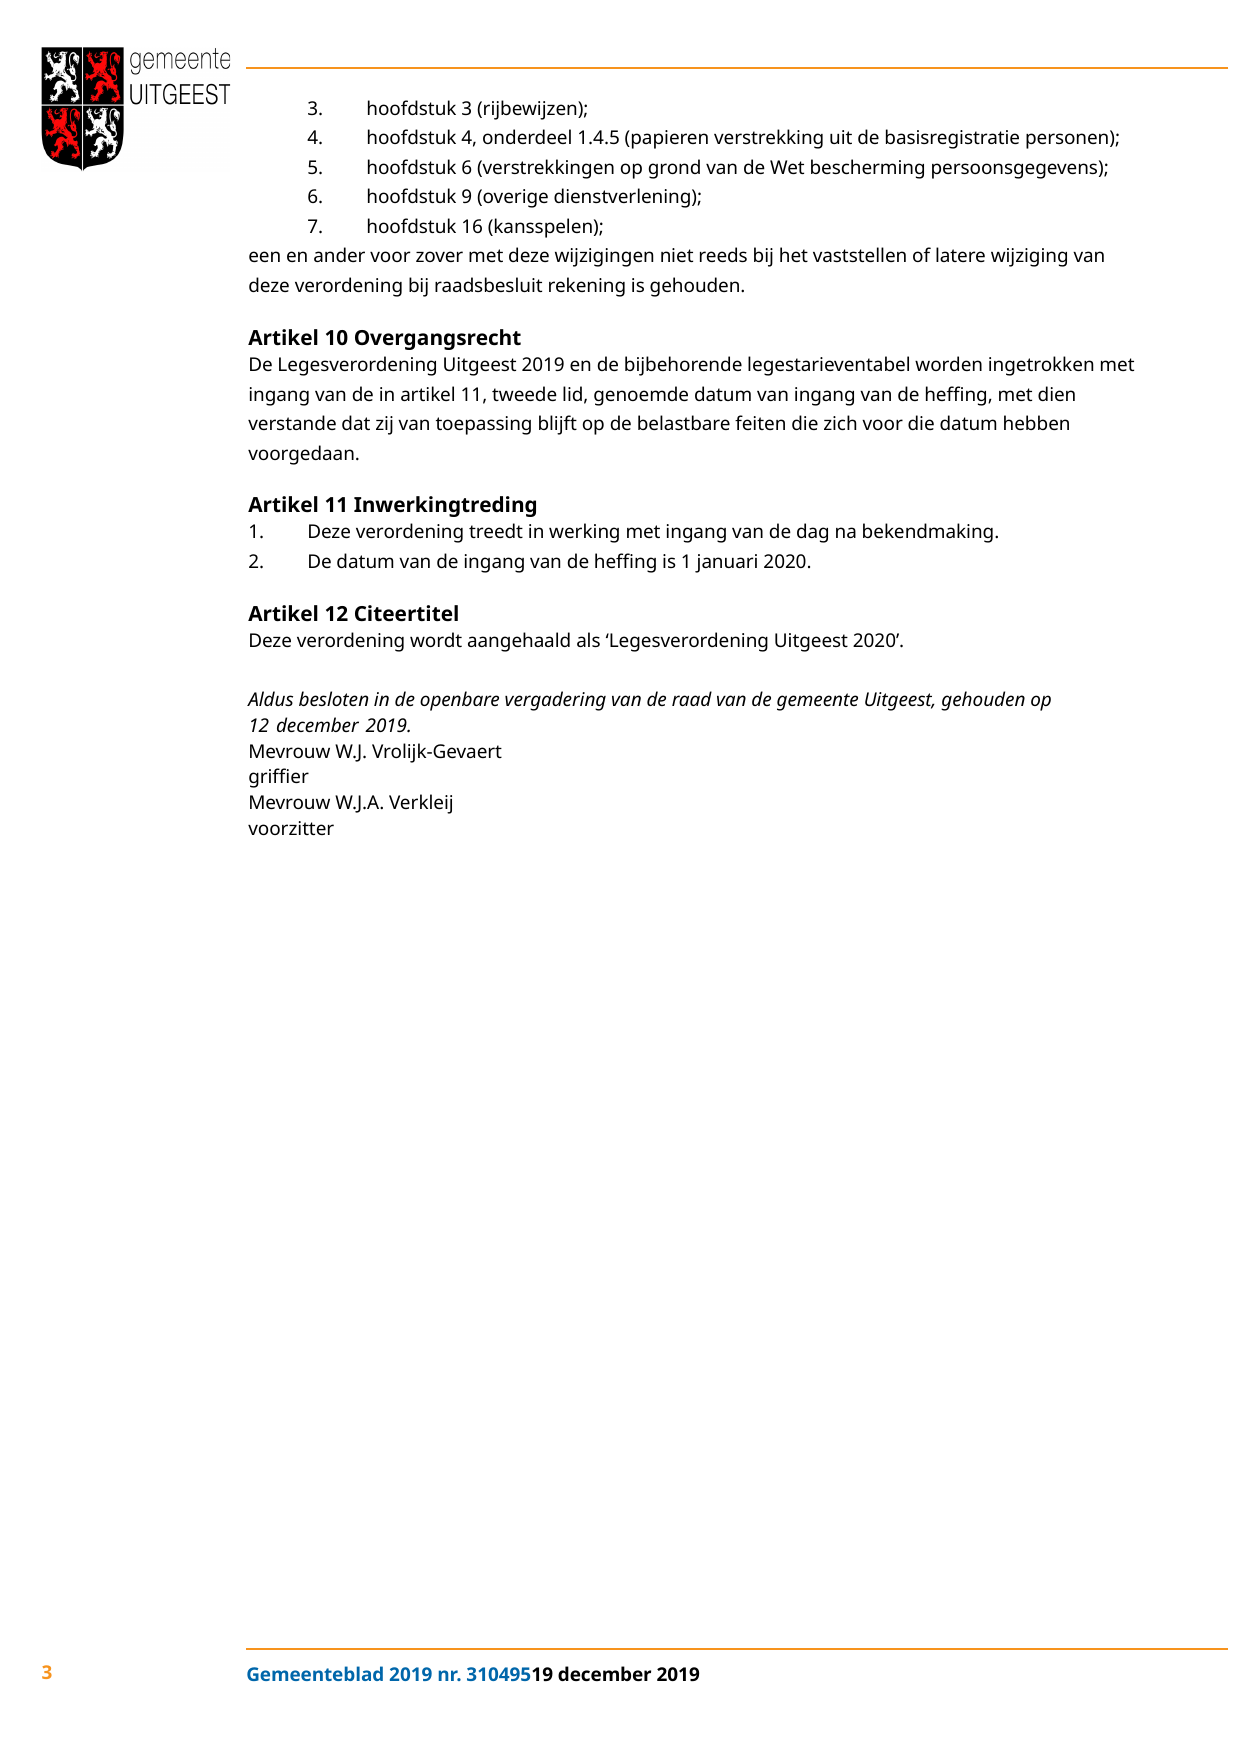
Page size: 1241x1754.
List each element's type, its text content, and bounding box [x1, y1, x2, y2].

text Deze verordening wordt aangehaald als ‘Legesverordening Uitgeest 2020’. [248, 627, 1152, 653]
text Artikel 11 Inwerkingtreding [248, 490, 1152, 519]
list De datum van de ingang van de heffing is 1 januari 2020. [248, 548, 1152, 574]
list hoofdstuk 3 (rijbewijzen); [307, 95, 1152, 121]
text Aldus besloten in de openbare vergadering van de raad van de gemeente Uitgeest, gehouden op 12 december 2019. [248, 686, 1152, 738]
text De Legesverordening Uitgeest 2019 en de bijbehorende legestarieventabel worden ingetrokken met ingang van de in artikel 11, tweede lid, genoemde datum van ingang van de heffing, met dien verstande dat zij van toepassing blijft op de belastbare feiten die zich voor die datum hebben voorgedaan. [248, 351, 1152, 466]
text Mevrouw W.J.A. Verkleij [248, 789, 1152, 815]
text Mevrouw W.J. Vrolijk-Gevaert [248, 738, 1152, 763]
list hoofdstuk 16 (kansspelen); [307, 213, 1152, 239]
text voorzitter [248, 815, 1152, 841]
text een en ander voor zover met deze wijzigingen niet reeds bij het vaststellen of latere wijziging van deze verordening bij raadsbesluit rekening is gehouden. [248, 243, 1152, 298]
list hoofdstuk 4, onderdeel 1.4.5 (papieren verstrekking uit de basisregistratie personen); [307, 124, 1152, 150]
text Artikel 10 Overgangsrecht [248, 323, 1152, 351]
text Artikel 12 Citeertitel [248, 599, 1152, 627]
list Deze verordening treedt in werking met ingang van de dag na bekendmaking. [248, 519, 1152, 544]
list hoofdstuk 6 (verstrekkingen op grond van de Wet bescherming persoonsgegevens); [307, 154, 1152, 180]
text griffier [248, 763, 1152, 789]
list hoofdstuk 9 (overige dienstverlening); [307, 183, 1152, 209]
picture [41, 47, 231, 172]
